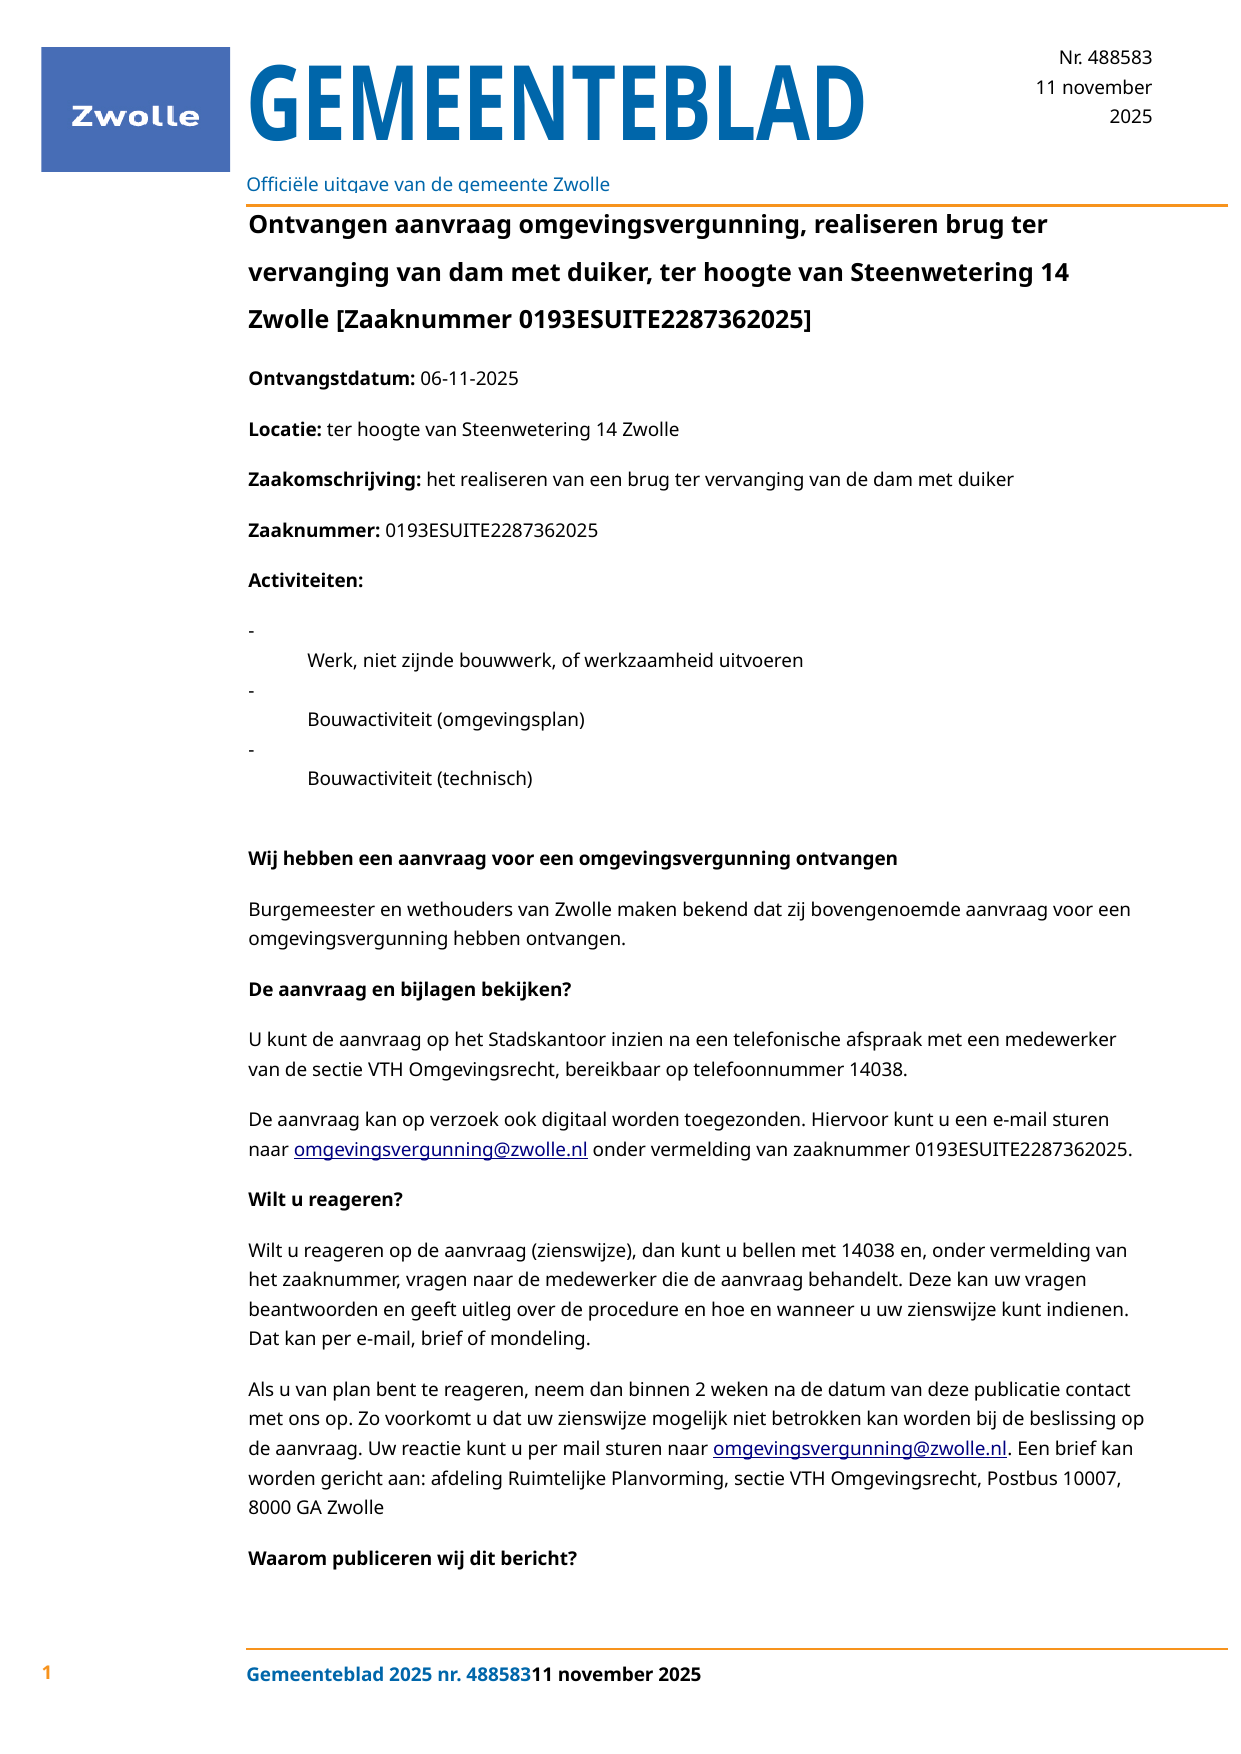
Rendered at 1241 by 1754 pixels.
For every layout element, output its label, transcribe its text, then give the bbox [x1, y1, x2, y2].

list Bouwactiviteit (omgevingsplan) [248, 706, 1152, 732]
text Activiteiten: [248, 567, 1152, 593]
text Als u van plan bent te reageren, neem dan binnen 2 weken na de datum van deze publicatie contact met ons op. Zo voorkomt u dat uw zienswijze mogelijk niet betrokken kan worden bij de beslissing op de aanvraag. Uw reactie kunt u per mail sturen naar omgevingsvergunning@zwolle.nl. Een brief kan worden gericht aan: afdeling Ruimtelijke Planvorming, sectie VTH Omgevingsrecht, Postbus 10007, 8000 GA Zwolle [248, 1376, 1152, 1520]
text Wilt u reageren? [248, 1186, 1152, 1212]
list Bouwactiviteit (technisch) [248, 766, 1152, 791]
text Wij hebben een aanvraag voor een omgevingsvergunning ontvangen [248, 846, 1152, 871]
text Ontvangen aanvraag omgevingsvergunning, realiseren brug ter vervanging van dam met duiker, ter hoogte van Steenwetering 14 Zwolle [Zaaknummer 0193ESUITE2287362025] [248, 207, 1152, 336]
text Ontvangstdatum: 06-11-2025 [248, 366, 1152, 391]
text Locatie: ter hoogte van Steenwetering 14 Zwolle [248, 416, 1152, 442]
list Werk, niet zijnde bouwwerk, of werkzaamheid uitvoeren [248, 647, 1152, 673]
picture [41, 47, 231, 172]
text Zaaknummer: 0193ESUITE2287362025 [248, 517, 1152, 542]
text Waarom publiceren wij dit bericht? [248, 1545, 1152, 1570]
text U kunt de aanvraag op het Stadskantoor inzien na een telefonische afspraak met een medewerker van de sectie VTH Omgevingsrecht, bereikbaar op telefoonnummer 14038. [248, 1026, 1152, 1082]
text De aanvraag en bijlagen bekijken? [248, 976, 1152, 1002]
text Wilt u reageren op de aanvraag (zienswijze), dan kunt u bellen met 14038 en, onder vermelding van het zaaknummer, vragen naar de medewerker die de aanvraag behandelt. Deze kan uw vragen beantwoorden en geeft uitleg over de procedure en hoe en wanneer u uw zienswijze kunt indienen. Dat kan per e-mail, brief of mondeling. [248, 1237, 1152, 1351]
text Burgemeester en wethouders van Zwolle maken bekend dat zij bovengenoemde aanvraag voor een omgevingsvergunning hebben ontvangen. [248, 896, 1152, 951]
text Zaakomschrijving: het realiseren van een brug ter vervanging van de dam met duiker [248, 466, 1152, 492]
text De aanvraag kan op verzoek ook digitaal worden toegezonden. Hiervoor kunt u een e-mail sturen naar omgevingsvergunning@zwolle.nl onder vermelding van zaaknummer 0193ESUITE2287362025. [248, 1106, 1152, 1162]
